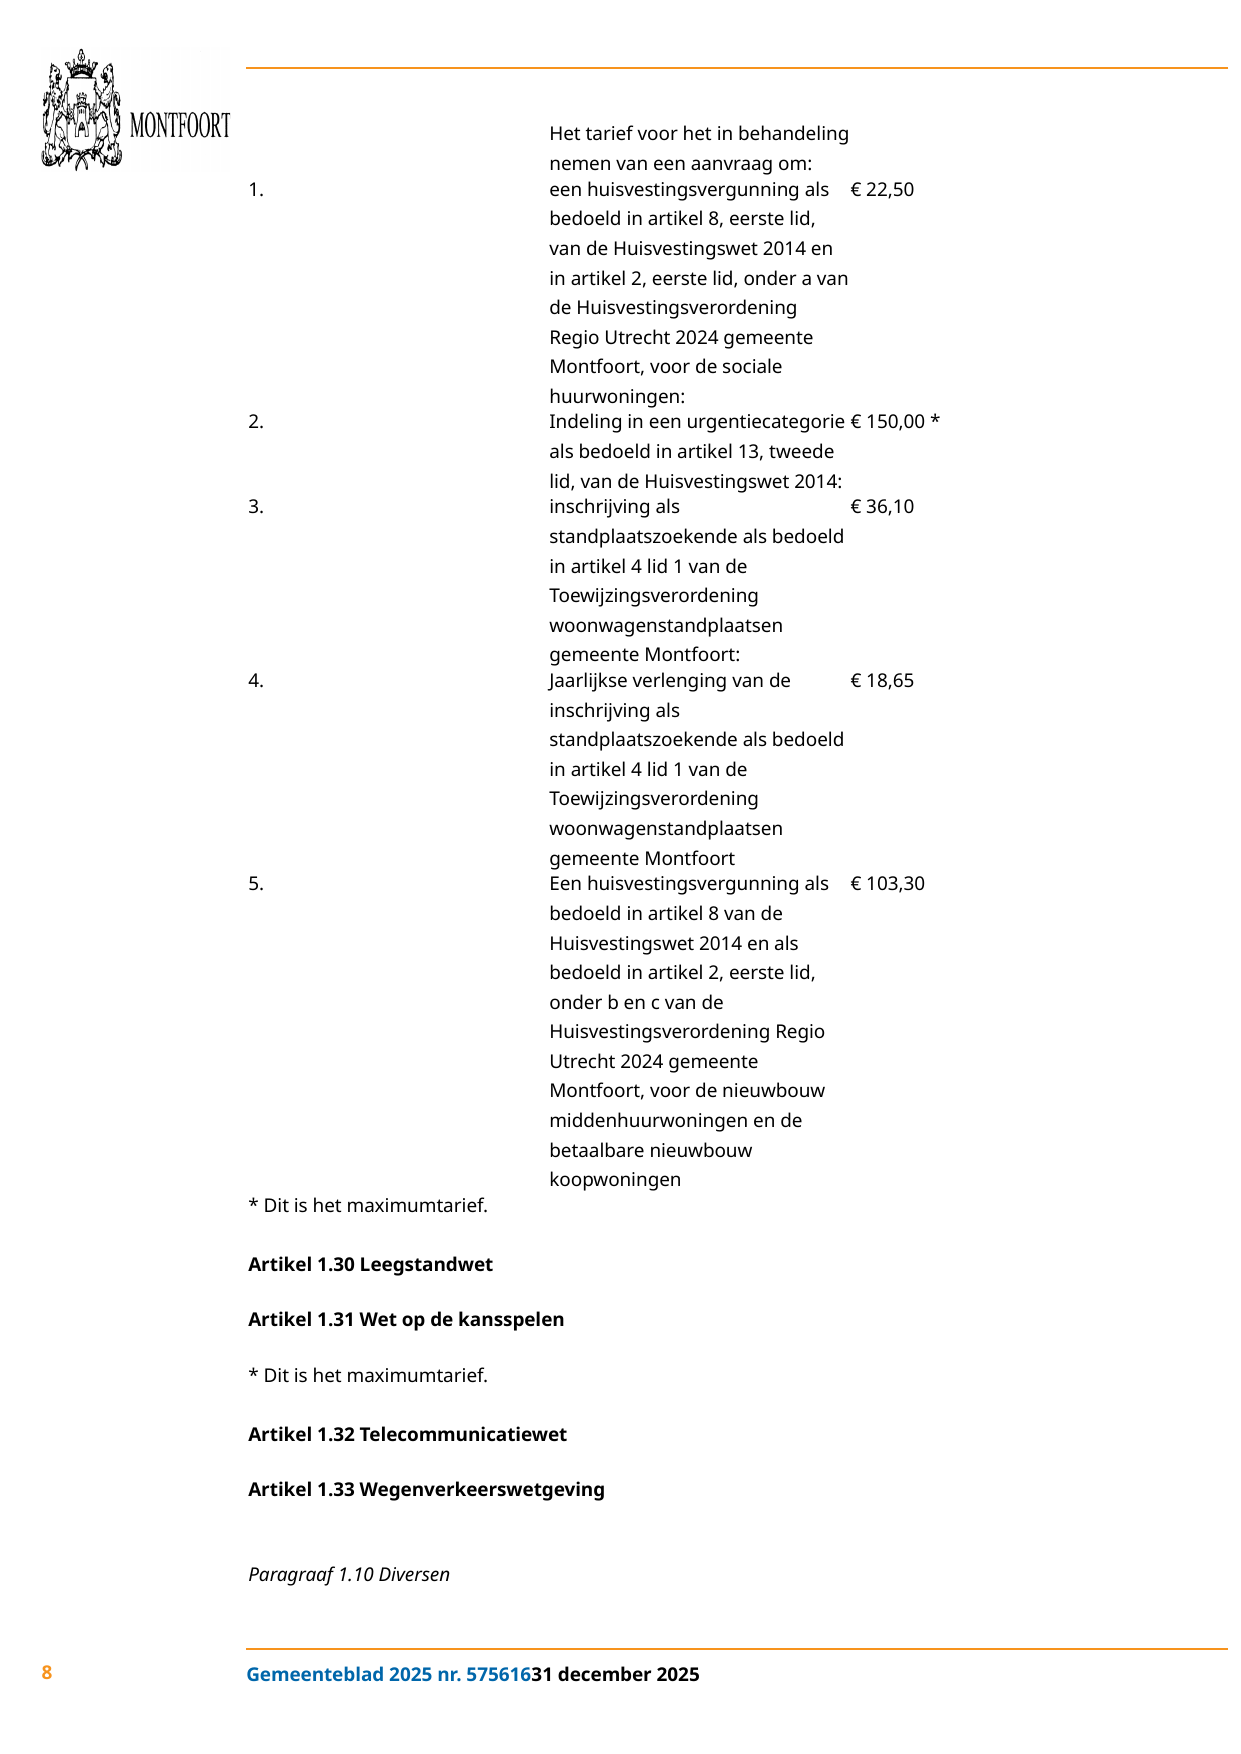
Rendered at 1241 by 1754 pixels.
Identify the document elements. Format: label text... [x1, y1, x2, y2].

table_header [850, 121, 1152, 176]
text * Dit is het maximumtarief. [248, 1362, 1152, 1388]
table_cell € 18,65 [850, 667, 1152, 871]
table_cell Een huisvestingsvergunning als bedoeld in artikel 8 van de Huisvestingswet 2014 en als bedoeld in artikel 2, eerste lid, onder b en c van de Huisvestingsverordening Regio Utrecht 2024 gemeente Montfoort, voor de nieuwbouw middenhuurwoningen en de betaalbare nieuwbouw koopwoningen [549, 871, 850, 1192]
table_header [248, 121, 549, 176]
table_cell 3. [248, 494, 549, 667]
table_cell € 150,00 * [850, 409, 1152, 494]
text * Dit is het maximumtarief. [248, 1192, 1152, 1218]
table_cell 1. [248, 176, 549, 409]
text Artikel 1.32 Telecommunicatiewet [248, 1421, 1152, 1447]
table_cell inschrijving als standplaatszoekende als bedoeld in artikel 4 lid 1 van de Toewijzingsverordening woonwagenstandplaatsen gemeente Montfoort: [549, 494, 850, 667]
table_cell € 103,30 [850, 871, 1152, 1192]
picture [41, 47, 231, 172]
text Artikel 1.33 Wegenverkeerswetgeving [248, 1476, 1152, 1502]
table_cell 4. [248, 667, 549, 871]
table_header Het tarief voor het in behandeling nemen van een aanvraag om: [549, 121, 850, 176]
text Paragraaf 1.10 Diversen [248, 1561, 1152, 1587]
table_cell 5. [248, 871, 549, 1192]
table_cell Jaarlijkse verlenging van de inschrijving als standplaatszoekende als bedoeld in artikel 4 lid 1 van de Toewijzingsverordening woonwagenstandplaatsen gemeente Montfoort [549, 667, 850, 871]
table_cell Indeling in een urgentiecategorie als bedoeld in artikel 13, tweede lid, van de Huisvestingswet 2014: [549, 409, 850, 494]
table_cell een huisvestingsvergunning als bedoeld in artikel 8, eerste lid, van de Huisvestingswet 2014 en in artikel 2, eerste lid, onder a van de Huisvestingsverordening Regio Utrecht 2024 gemeente Montfoort, voor de sociale huurwoningen: [549, 176, 850, 409]
table_cell € 22,50 [850, 176, 1152, 409]
text Artikel 1.30 Leegstandwet [248, 1251, 1152, 1277]
table_cell 2. [248, 409, 549, 494]
table_cell € 36,10 [850, 494, 1152, 667]
text Artikel 1.31 Wet op de kansspelen [248, 1307, 1152, 1332]
